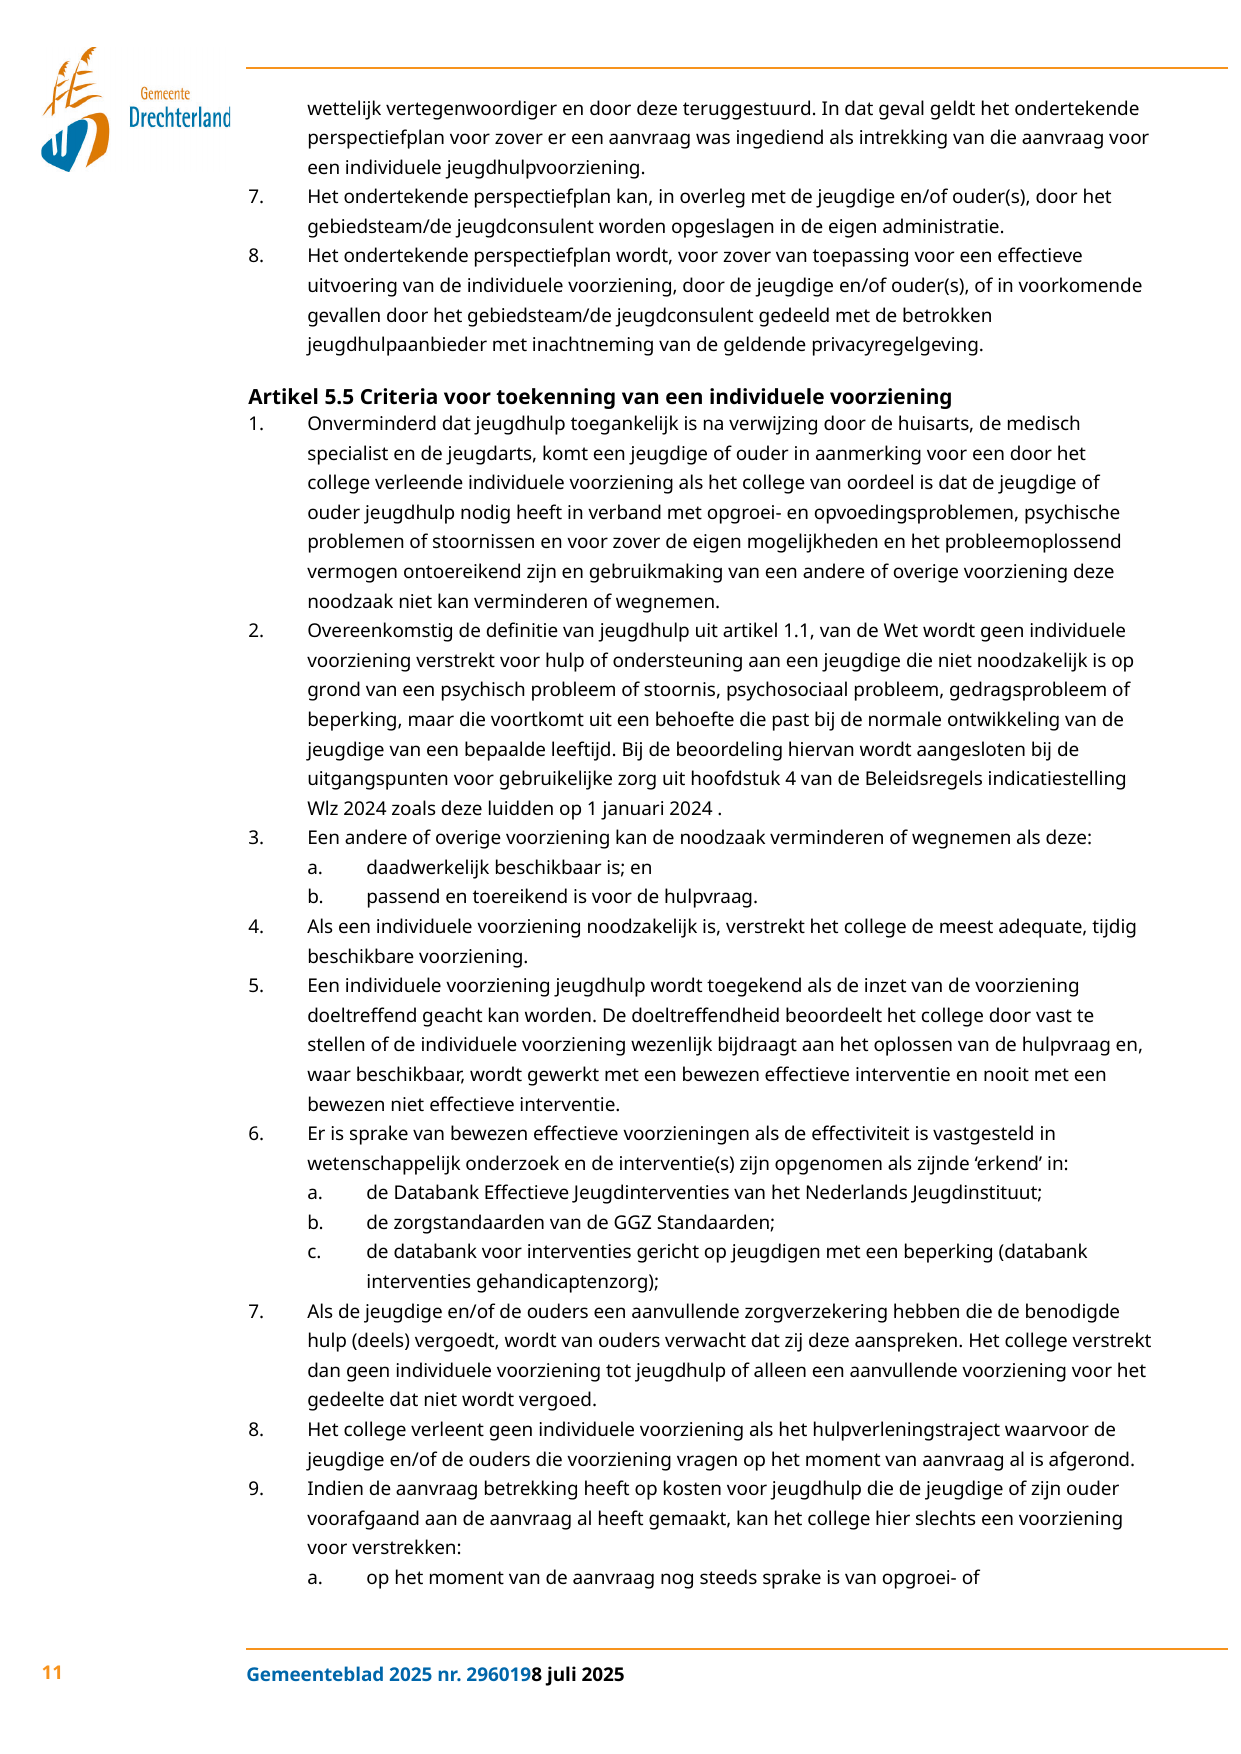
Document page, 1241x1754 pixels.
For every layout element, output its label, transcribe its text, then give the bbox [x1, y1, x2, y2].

picture [226, 115, 231, 124]
list Het college verleent geen individuele voorziening als het hulpverleningstraject waarvoor de jeugdige en/of de ouders die voorziening vragen op het moment van aanvraag al is afgerond. [248, 1416, 1152, 1471]
picture [41, 158, 64, 172]
list passend en toereikend is voor de hulpvraag. [307, 884, 1152, 909]
list Onverminderd dat jeugdhulp toegankelijk is na verwijzing door de huisarts, de medisch specialist en de jeugdarts, komt een jeugdige of ouder in aanmerking voor een door het college verleende individuele voorziening als het college van oordeel is dat de jeugdige of ouder jeugdhulp nodig heeft in verband met opgroei- en opvoedingsproblemen, psychische problemen of stoornissen en voor zover de eigen mogelijkheden en het probleemoplossend vermogen ontoereikend zijn en gebruikmaking van een andere of overige voorziening deze noodzaak niet kan verminderen of wegnemen. [248, 410, 1152, 613]
list Overeenkomstig de definitie van jeugdhulp uit artikel 1.1, van de Wet wordt geen individuele voorziening verstrekt voor hulp of ondersteuning aan een jeugdige die niet noodzakelijk is op grond van een psychisch probleem of stoornis, psychosociaal probleem, gedragsprobleem of beperking, maar die voortkomt uit een behoefte die past bij de normale ontwikkeling van de jeugdige van een bepaalde leeftijd. Bij de beoordeling hiervan wordt aangesloten bij de uitgangspunten voor gebruikelijke zorg uit hoofdstuk 4 van de Beleidsregels indicatiestelling Wlz 2024 zoals deze luidden op 1 januari 2024 . [248, 617, 1152, 821]
list op het moment van de aanvraag nog steeds sprake is van opgroei- of [307, 1564, 1152, 1590]
picture [41, 47, 231, 172]
list de zorgstandaarden van de GGZ Standaarden; [307, 1209, 1152, 1235]
list wettelijk vertegenwoordiger en door deze teruggestuurd. In dat geval geldt het ondertekende perspectiefplan voor zover er een aanvraag was ingediend als intrekking van die aanvraag voor een individuele jeugdhulpvoorziening. [248, 95, 1152, 180]
list daadwerkelijk beschikbaar is; en [307, 854, 1152, 880]
list Indien de aanvraag betrekking heeft op kosten voor jeugdhulp die de jeugdige of zijn ouder voorafgaand aan de aanvraag al heeft gemaakt, kan het college hier slechts een voorziening voor verstrekken: [248, 1475, 1152, 1560]
list de Databank Effectieve Jeugdinterventies van het Nederlands Jeugdinstituut; [307, 1179, 1152, 1205]
list de databank voor interventies gericht op jeugdigen met een beperking (databank interventies gehandicaptenzorg); [307, 1239, 1152, 1294]
list Er is sprake van bewezen effectieve voorzieningen als de effectiviteit is vastgesteld in wetenschappelijk onderzoek en de interventie(s) zijn opgenomen als zijnde ‘erkend’ in: [248, 1120, 1152, 1176]
list Een andere of overige voorziening kan de noodzaak verminderen of wegnemen als deze: [248, 824, 1152, 850]
list Als de jeugdige en/of de ouders een aanvullende zorgverzekering hebben die de benodigde hulp (deels) vergoedt, wordt van ouders verwacht dat zij deze aanspreken. Het college verstrekt dan geen individuele voorziening tot jeugdhulp of alleen een aanvullende voorziening voor het gedeelte dat niet wordt vergoed. [248, 1298, 1152, 1412]
text Artikel 5.5 Criteria voor toekenning van een individuele voorziening [248, 382, 1152, 410]
list Een individuele voorziening jeugdhulp wordt toegekend als de inzet van de voorziening doeltreffend geacht kan worden. De doeltreffendheid beoordeelt het college door vast te stellen of de individuele voorziening wezenlijk bijdraagt aan het oplossen van de hulpvraag en, waar beschikbaar, wordt gewerkt met een bewezen effectieve interventie en nooit met een bewezen niet effectieve interventie. [248, 972, 1152, 1116]
list Het ondertekende perspectiefplan wordt, voor zover van toepassing voor een effectieve uitvoering van de individuele voorziening, door de jeugdige en/of ouder(s), of in voorkomende gevallen door het gebiedsteam/de jeugdconsulent gedeeld met de betrokken jeugdhulpaanbieder met inachtneming van de geldende privacyregelgeving. [248, 243, 1152, 357]
list Het ondertekende perspectiefplan kan, in overleg met de jeugdige en/of ouder(s), door het gebiedsteam/de jeugdconsulent worden opgeslagen in de eigen administratie. [248, 183, 1152, 239]
list Als een individuele voorziening noodzakelijk is, verstrekt het college de meest adequate, tijdig beschikbare voorziening. [248, 913, 1152, 968]
